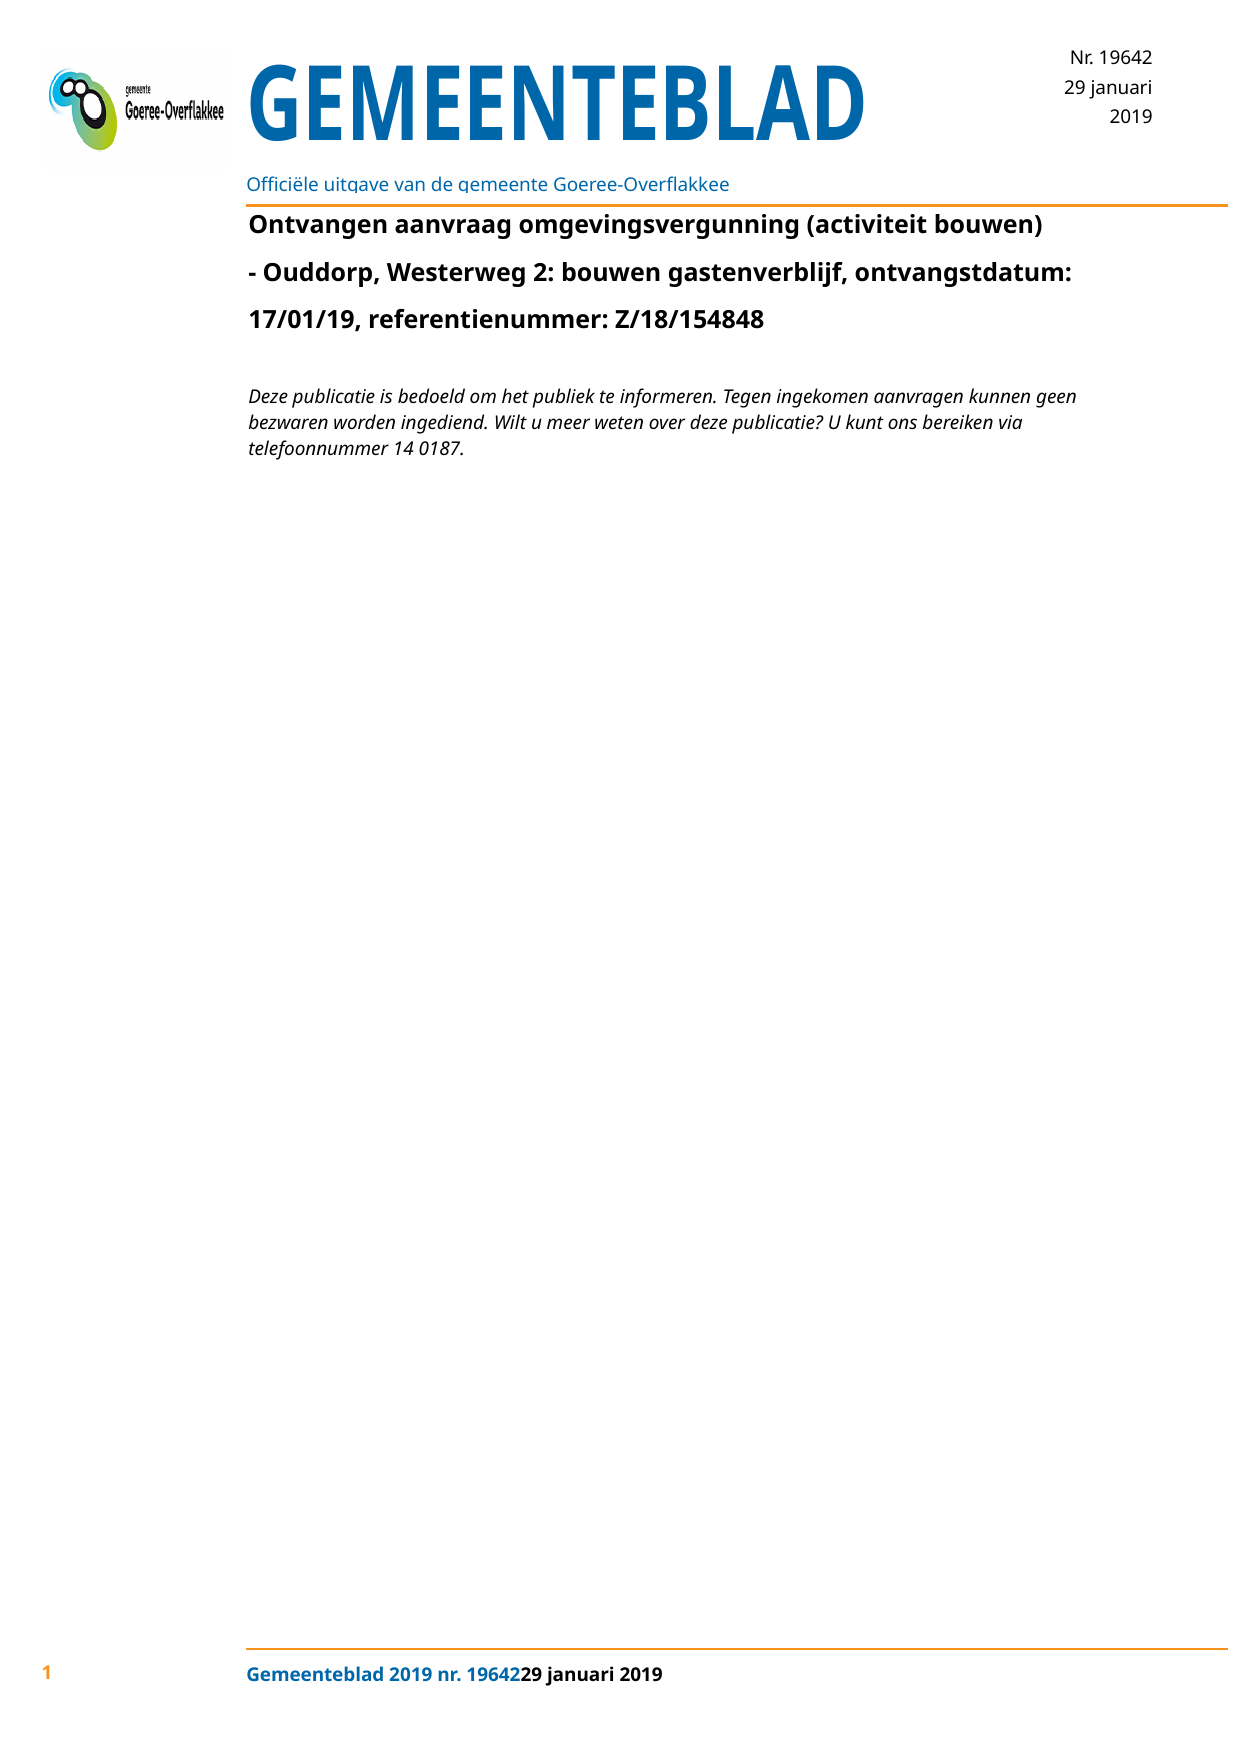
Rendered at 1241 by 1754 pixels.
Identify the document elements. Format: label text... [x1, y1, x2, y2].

text Ontvangen aanvraag omgevingsvergunning (activiteit bouwen) - Ouddorp, Westerweg 2: bouwen gastenverblijf, ontvangstdatum: 17/01/19, referentienummer: Z/18/154848 [248, 207, 1152, 336]
picture [41, 47, 231, 172]
text Deze publicatie is bedoeld om het publiek te informeren. Tegen ingekomen aanvragen kunnen geen bezwaren worden ingediend. Wilt u meer weten over deze publicatie? U kunt ons bereiken via telefoonnummer 14 0187. [248, 384, 1152, 461]
